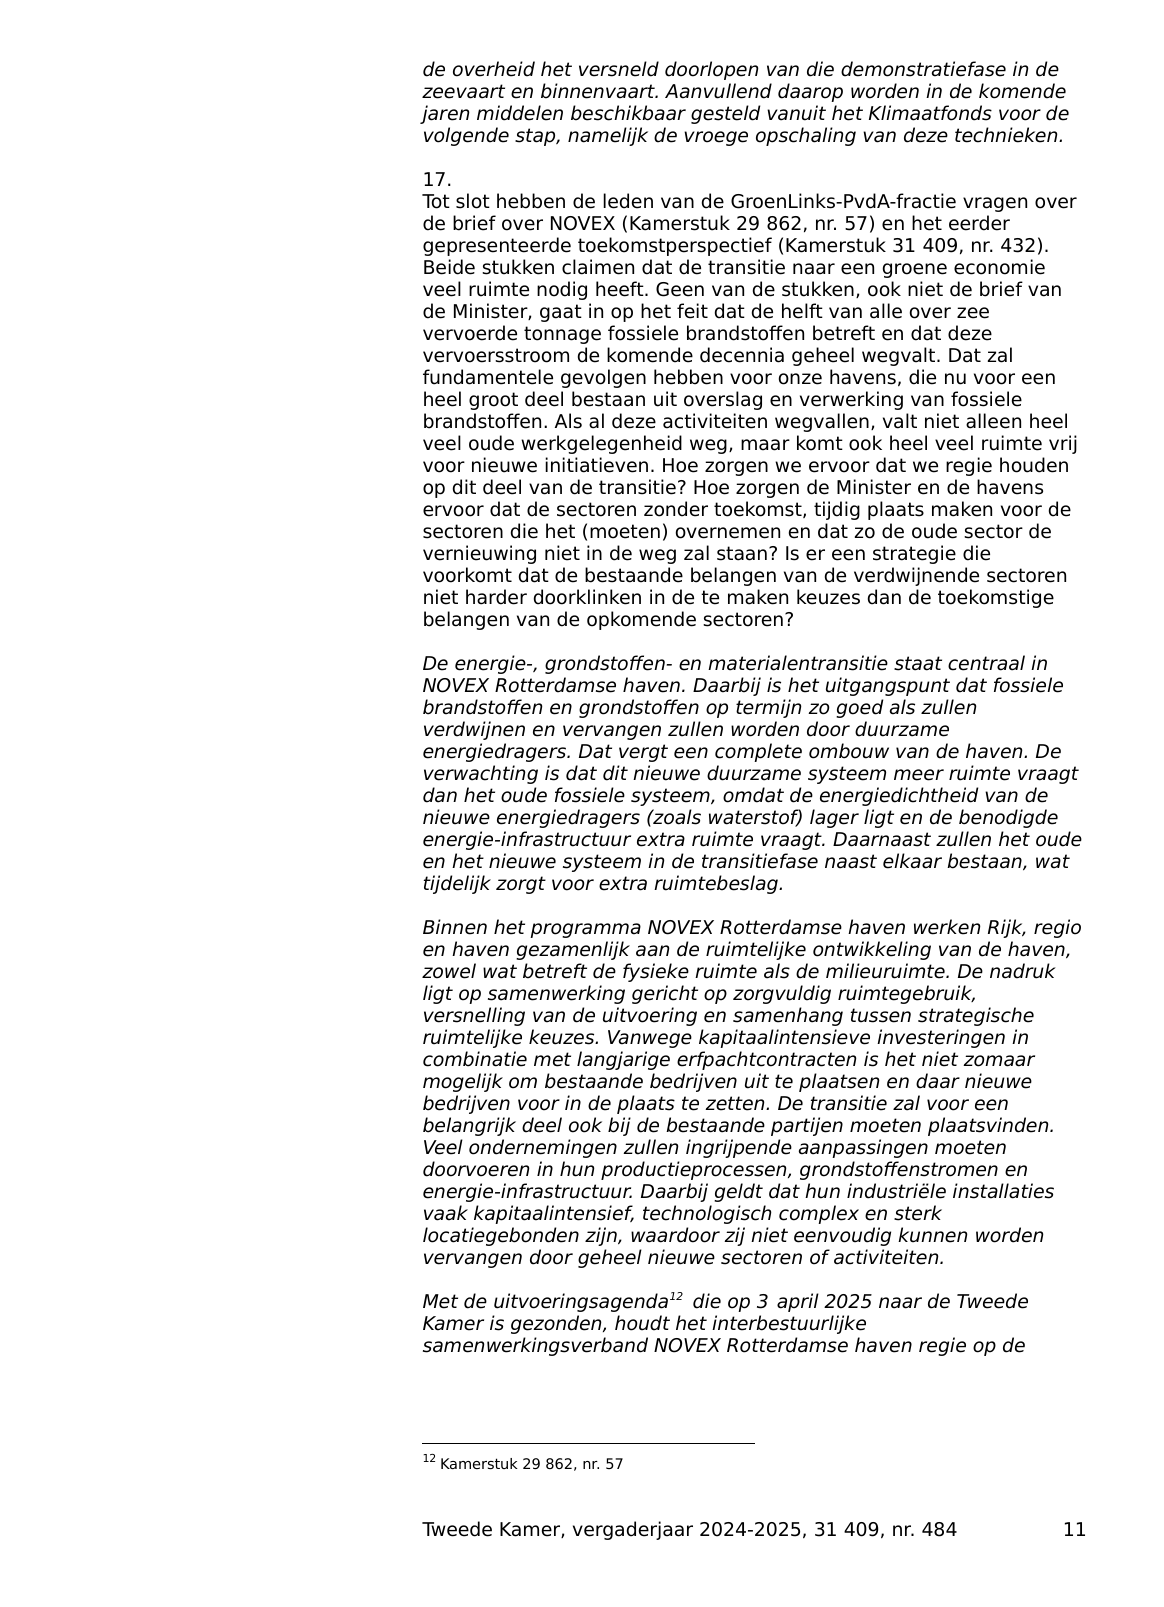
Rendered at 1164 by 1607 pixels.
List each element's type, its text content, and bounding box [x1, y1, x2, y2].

text Binnen het programma NOVEX Rotterdamse haven werken Rijk, regio en haven gezamenlijk aan de ruimtelijke ontwikkeling van de haven, zowel wat betreft de fysieke ruimte als de milieuruimte. De nadruk ligt op samenwerking gericht op zorgvuldig ruimtegebruik, versnelling van de uitvoering en samenhang tussen strategische ruimtelijke keuzes. Vanwege kapitaalintensieve investeringen in combinatie met langjarige erfpachtcontracten is het niet zomaar mogelijk om bestaande bedrijven uit te plaatsen en daar nieuwe bedrijven voor in de plaats te zetten. De transitie zal voor een belangrijk deel ook bij de bestaande partijen moeten plaatsvinden. Veel ondernemingen zullen ingrijpende aanpassingen moeten doorvoeren in hun productieprocessen, grondstoffenstromen en energie-infrastructuur. Daarbij geldt dat hun industriële installaties vaak kapitaalintensief, technologisch complex en sterk locatiegebonden zijn, waardoor zij niet eenvoudig kunnen worden vervangen door geheel nieuwe sectoren of activiteiten. [422, 917, 1087, 1268]
text 17. [422, 169, 1087, 191]
text De energie-, grondstoffen- en materialentransitie staat centraal in NOVEX Rotterdamse haven. Daarbij is het uitgangspunt dat fossiele brandstoffen en grondstoffen op termijn zo goed als zullen verdwijnen en vervangen zullen worden door duurzame energiedragers. Dat vergt een complete ombouw van de haven. De verwachting is dat dit nieuwe duurzame systeem meer ruimte vraagt dan het oude fossiele systeem, omdat de energiedichtheid van de nieuwe energiedragers (zoals waterstof) lager ligt en de benodigde energie-infrastructuur extra ruimte vraagt. Daarnaast zullen het oude en het nieuwe systeem in de transitiefase naast elkaar bestaan, wat tijdelijk zorgt voor extra ruimtebeslag. [422, 653, 1087, 895]
text Met de uitvoeringsagenda die op 3 april 2025 naar de Tweede Kamer is gezonden, houdt het interbestuurlijke samenwerkingsverband NOVEX Rotterdamse haven regie op de [422, 1291, 1087, 1357]
text de overheid het versneld doorlopen van die demonstratiefase in de zeevaart en binnenvaart. Aanvullend daarop worden in de komende jaren middelen beschikbaar gesteld vanuit het Klimaatfonds voor de volgende stap, namelijk de vroege opschaling van deze technieken. [422, 59, 1087, 147]
text Tot slot hebben de leden van de GroenLinks-PvdA-fractie vragen over de brief over NOVEX (Kamerstuk 29 862, nr. 57) en het eerder gepresenteerde toekomstperspectief (Kamerstuk 31 409, nr. 432). Beide stukken claimen dat de transitie naar een groene economie veel ruimte nodig heeft. Geen van de stukken, ook niet de brief van de Minister, gaat in op het feit dat de helft van alle over zee vervoerde tonnage fossiele brandstoffen betreft en dat deze vervoersstroom de komende decennia geheel wegvalt. Dat zal fundamentele gevolgen hebben voor onze havens, die nu voor een heel groot deel bestaan uit overslag en verwerking van fossiele brandstoffen. Als al deze activiteiten wegvallen, valt niet alleen heel veel oude werkgelegenheid weg, maar komt ook heel veel ruimte vrij voor nieuwe initiatieven. Hoe zorgen we ervoor dat we regie houden op dit deel van de transitie? Hoe zorgen de Minister en de havens ervoor dat de sectoren zonder toekomst, tijdig plaats maken voor de sectoren die het (moeten) overnemen en dat zo de oude sector de vernieuwing niet in de weg zal staan? Is er een strategie die voorkomt dat de bestaande belangen van de verdwijnende sectoren niet harder doorklinken in de te maken keuzes dan de toekomstige belangen van de opkomende sectoren? [422, 191, 1087, 631]
text Kamerstuk 29 862, nr. 57 [422, 1452, 1087, 1474]
